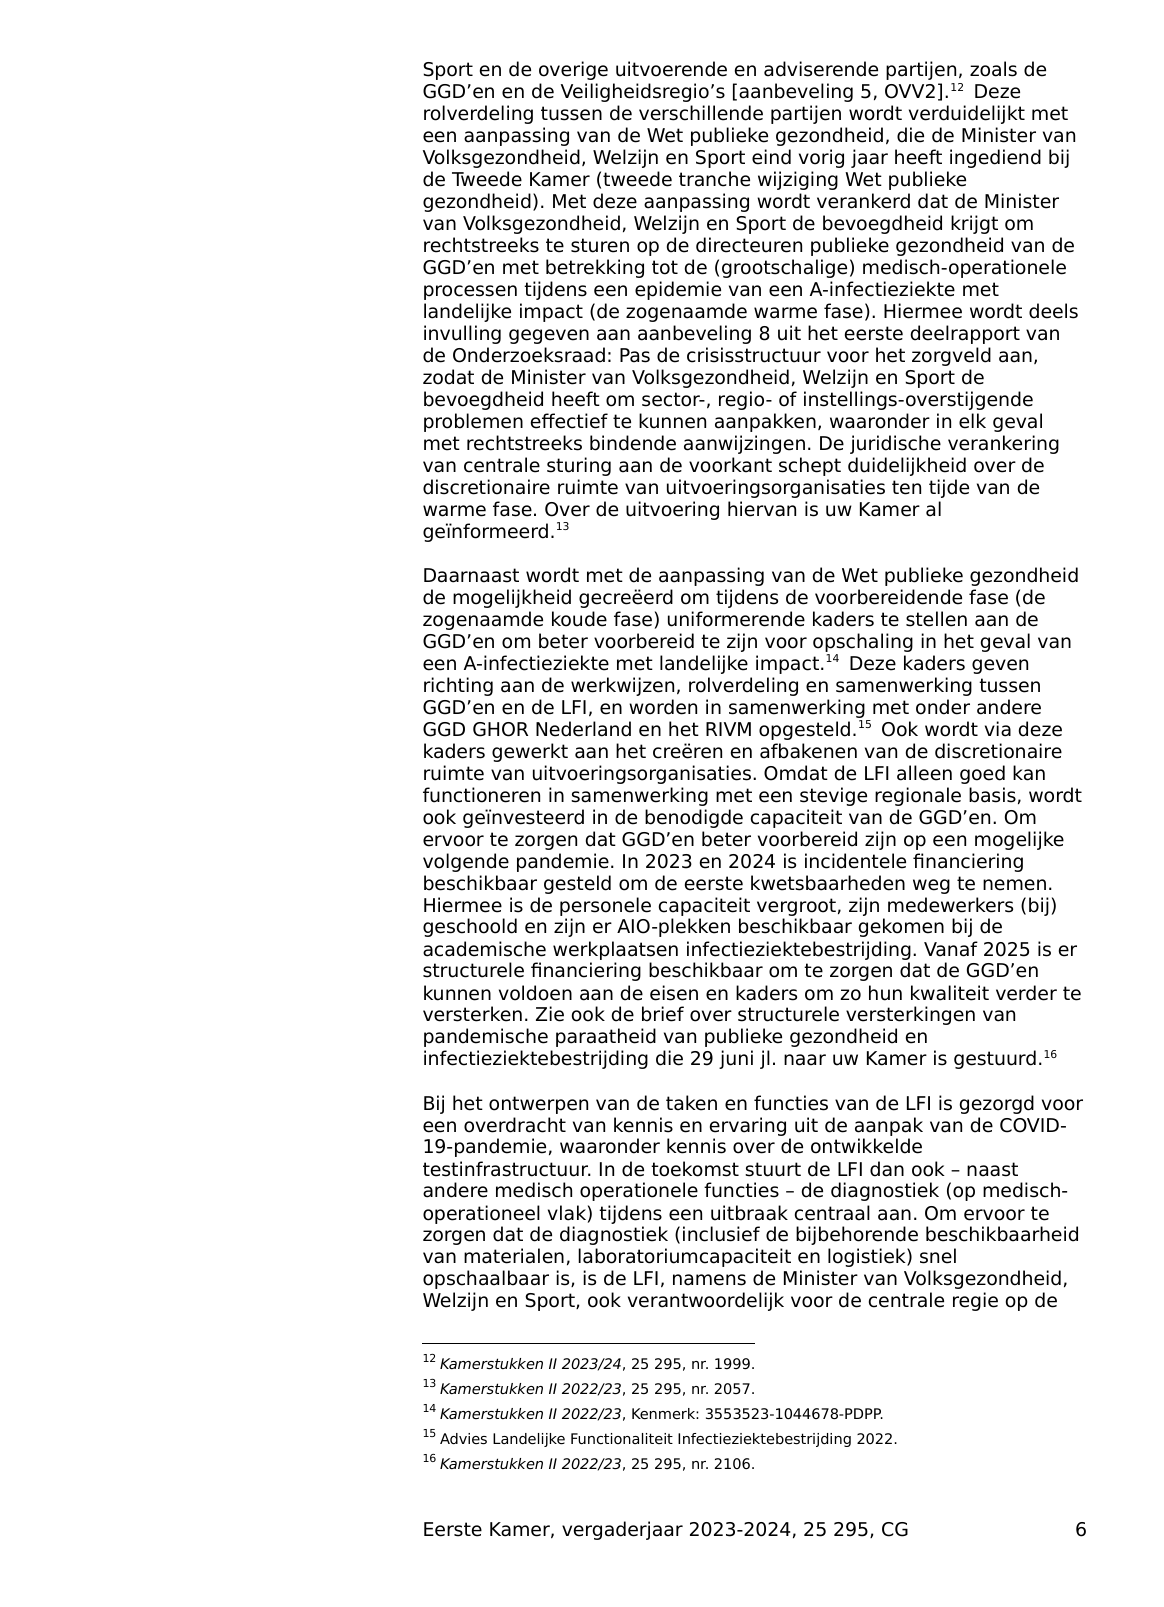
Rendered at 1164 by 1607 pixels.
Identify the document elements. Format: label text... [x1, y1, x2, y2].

text Bij het ontwerpen van de taken en functies van de LFI is gezorgd voor een overdracht van kennis en ervaring uit de aanpak van de COVID-19-pandemie, waaronder kennis over de ontwikkelde testinfrastructuur. In de toekomst stuurt de LFI dan ook – naast andere medisch operationele functies – de diagnostiek (op medisch-operationeel vlak) tijdens een uitbraak centraal aan. Om ervoor te zorgen dat de diagnostiek (inclusief de bijbehorende beschikbaarheid van materialen, laboratoriumcapaciteit en logistiek) snel opschaalbaar is, is de LFI, namens de Minister van Volksgezondheid, Welzijn en Sport, ook verantwoordelijk voor de centrale regie op de [422, 1092, 1087, 1312]
text Daarnaast wordt met de aanpassing van de Wet publieke gezondheid de mogelijkheid gecreëerd om tijdens de voorbereidende fase (de zogenaamde koude fase) uniformerende kaders te stellen aan de GGD’en om beter voorbereid te zijn voor opschaling in het geval van een A-infectieziekte met landelijke impact. Deze kaders geven richting aan de werkwijzen, rolverdeling en samenwerking tussen GGD’en en de LFI, en worden in samenwerking met onder andere GGD GHOR Nederland en het RIVM opgesteld. Ook wordt via deze kaders gewerkt aan het creëren en afbakenen van de discretionaire ruimte van uitvoeringsorganisaties. Omdat de LFI alleen goed kan functioneren in samenwerking met een stevige regionale basis, wordt ook geïnvesteerd in de benodigde capaciteit van de GGD’en. Om ervoor te zorgen dat GGD’en beter voorbereid zijn op een mogelijke volgende pandemie. In 2023 en 2024 is incidentele financiering beschikbaar gesteld om de eerste kwetsbaarheden weg te nemen. Hiermee is de personele capaciteit vergroot, zijn medewerkers (bij) geschoold en zijn er AIO-plekken beschikbaar gekomen bij de academische werkplaatsen infectieziektebestrijding. Vanaf 2025 is er structurele financiering beschikbaar om te zorgen dat de GGD’en kunnen voldoen aan de eisen en kaders om zo hun kwaliteit verder te versterken. Zie ook de brief over structurele versterkingen van pandemische paraatheid van publieke gezondheid en infectieziektebestrijding die 29 juni jl. naar uw Kamer is gestuurd. [422, 565, 1087, 1070]
text Kamerstukken II 2022/23, 25 295, nr. 2106. [422, 1452, 1087, 1474]
text Kamerstukken II 2022/23, Kenmerk: 3553523-1044678-PDPP. [422, 1402, 1087, 1424]
text Sport en de overige uitvoerende en adviserende partijen, zoals de GGD’en en de Veiligheidsregio’s [aanbeveling 5, OVV2]. Deze rolverdeling tussen de verschillende partijen wordt verduidelijkt met een aanpassing van de Wet publieke gezondheid, die de Minister van Volksgezondheid, Welzijn en Sport eind vorig jaar heeft ingediend bij de Tweede Kamer (tweede tranche wijziging Wet publieke gezondheid). Met deze aanpassing wordt verankerd dat de Minister van Volksgezondheid, Welzijn en Sport de bevoegdheid krijgt om rechtstreeks te sturen op de directeuren publieke gezondheid van de GGD’en met betrekking tot de (grootschalige) medisch-operationele processen tijdens een epidemie van een A-infectieziekte met landelijke impact (de zogenaamde warme fase). Hiermee wordt deels invulling gegeven aan aanbeveling 8 uit het eerste deelrapport van de Onderzoeksraad: Pas de crisisstructuur voor het zorgveld aan, zodat de Minister van Volksgezondheid, Welzijn en Sport de bevoegdheid heeft om sector-, regio- of instellings-overstijgende problemen effectief te kunnen aanpakken, waaronder in elk geval met rechtstreeks bindende aanwijzingen. De juridische verankering van centrale sturing aan de voorkant schept duidelijkheid over de discretionaire ruimte van uitvoeringsorganisaties ten tijde van de warme fase. Over de uitvoering hiervan is uw Kamer al geïnformeerd. [422, 59, 1087, 543]
text Kamerstukken II 2023/24, 25 295, nr. 1999. [422, 1352, 1087, 1374]
text Kamerstukken II 2022/23, 25 295, nr. 2057. [422, 1377, 1087, 1399]
text Advies Landelijke Functionaliteit Infectieziektebestrijding 2022. [422, 1427, 1087, 1449]
